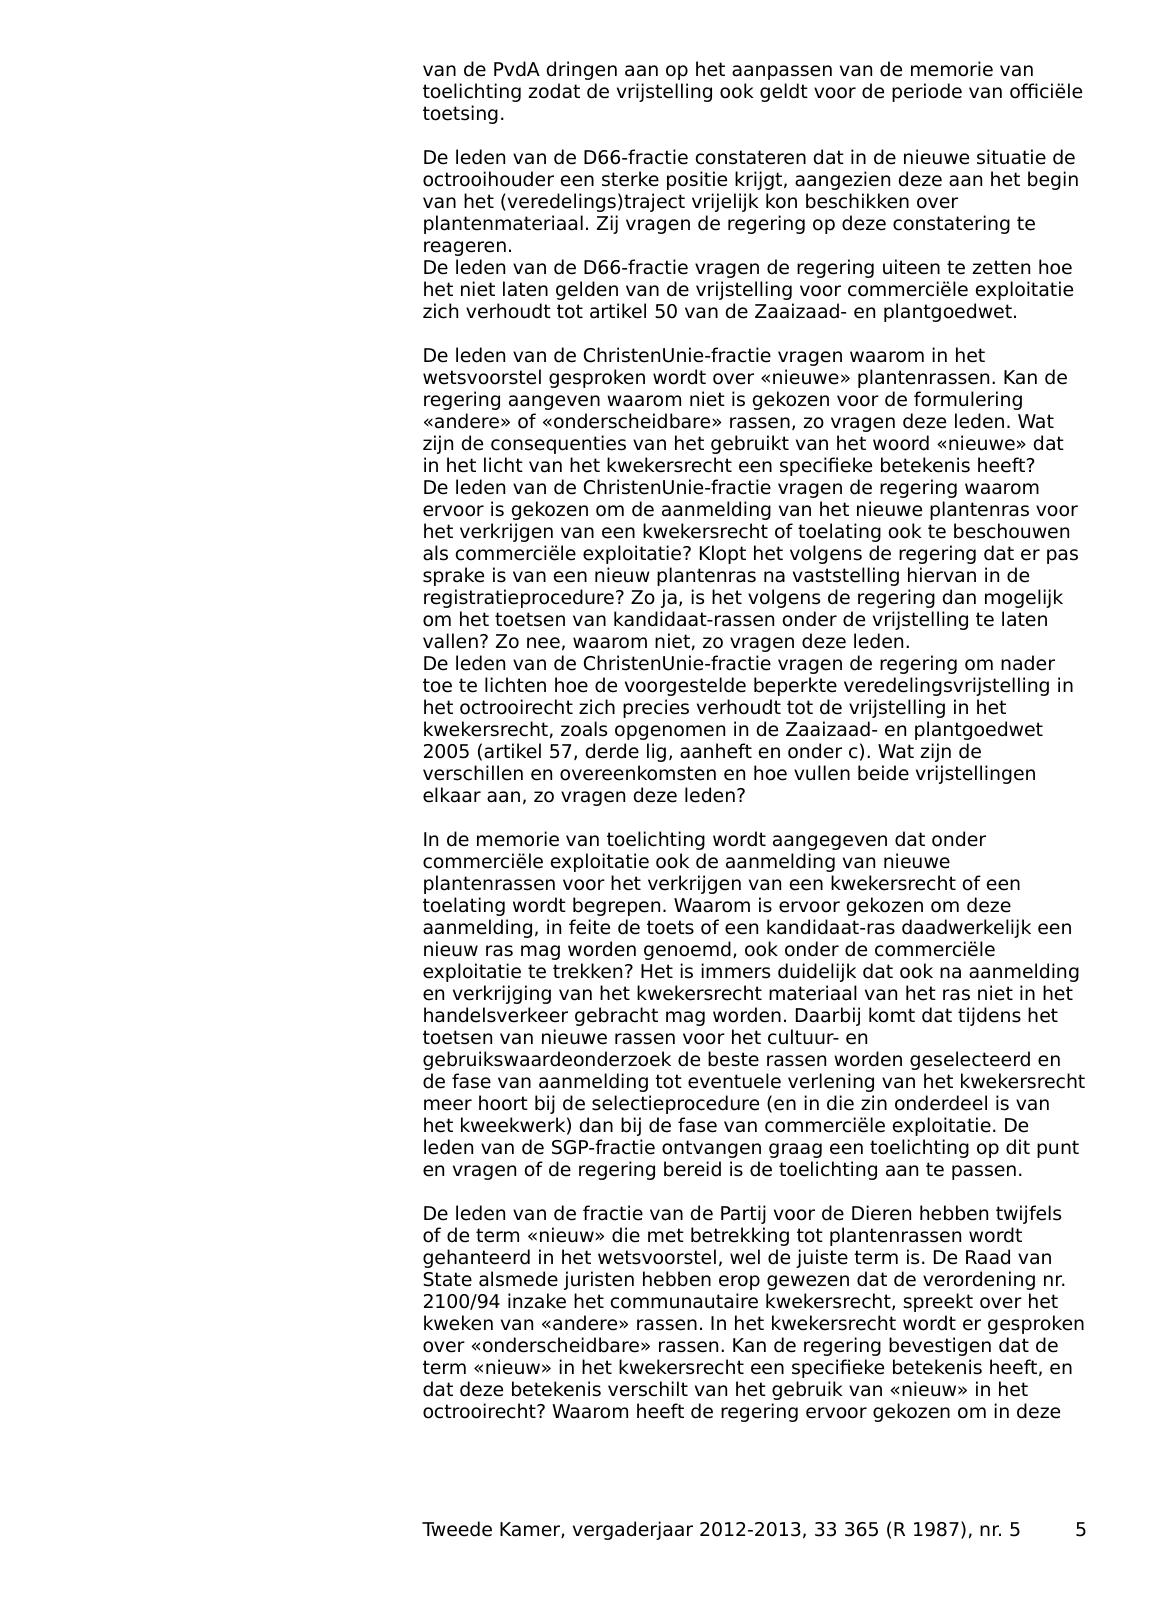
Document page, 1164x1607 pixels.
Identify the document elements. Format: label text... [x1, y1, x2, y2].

text De leden van de ChristenUnie-fractie vragen de regering om nader toe te lichten hoe de voorgestelde beperkte veredelingsvrijstelling in het octrooirecht zich precies verhoudt tot de vrijstelling in het kwekersrecht, zoals opgenomen in de Zaaizaad- en plantgoedwet 2005 (artikel 57, derde lig, aanheft en onder c). Wat zijn de verschillen en overeenkomsten en hoe vullen beide vrijstellingen elkaar aan, zo vragen deze leden? [422, 653, 1087, 807]
text De leden van de ChristenUnie-fractie vragen waarom in het wetsvoorstel gesproken wordt over «nieuwe» plantenrassen. Kan de regering aangeven waarom niet is gekozen voor de formulering «andere» of «onderscheidbare» rassen, zo vragen deze leden. Wat zijn de consequenties van het gebruikt van het woord «nieuwe» dat in het licht van het kwekersrecht een specifieke betekenis heeft? [422, 345, 1087, 477]
text van de PvdA dringen aan op het aanpassen van de memorie van toelichting zodat de vrijstelling ook geldt voor de periode van officiële toetsing. [422, 59, 1087, 125]
text In de memorie van toelichting wordt aangegeven dat onder commerciële exploitatie ook de aanmelding van nieuwe plantenrassen voor het verkrijgen van een kwekersrecht of een toelating wordt begrepen. Waarom is ervoor gekozen om deze aanmelding, in feite de toets of een kandidaat-ras daadwerkelijk een nieuw ras mag worden genoemd, ook onder de commerciële exploitatie te trekken? Het is immers duidelijk dat ook na aanmelding en verkrijging van het kwekersrecht materiaal van het ras niet in het handelsverkeer gebracht mag worden. Daarbij komt dat tijdens het toetsen van nieuwe rassen voor het cultuur- en gebruikswaardeonderzoek de beste rassen worden geselecteerd en de fase van aanmelding tot eventuele verlening van het kwekersrecht meer hoort bij de selectieprocedure (en in die zin onderdeel is van het kweekwerk) dan bij de fase van commerciële exploitatie. De leden van de SGP-fractie ontvangen graag een toelichting op dit punt en vragen of de regering bereid is de toelichting aan te passen. [422, 829, 1087, 1181]
text De leden van de ChristenUnie-fractie vragen de regering waarom ervoor is gekozen om de aanmelding van het nieuwe plantenras voor het verkrijgen van een kwekersrecht of toelating ook te beschouwen als commerciële exploitatie? Klopt het volgens de regering dat er pas sprake is van een nieuw plantenras na vaststelling hiervan in de registratieprocedure? Zo ja, is het volgens de regering dan mogelijk om het toetsen van kandidaat-rassen onder de vrijstelling te laten vallen? Zo nee, waarom niet, zo vragen deze leden. [422, 477, 1087, 653]
text De leden van de D66-fractie vragen de regering uiteen te zetten hoe het niet laten gelden van de vrijstelling voor commerciële exploitatie zich verhoudt tot artikel 50 van de Zaaizaad- en plantgoedwet. [422, 257, 1087, 323]
text De leden van de fractie van de Partij voor de Dieren hebben twijfels of de term «nieuw» die met betrekking tot plantenrassen wordt gehanteerd in het wetsvoorstel, wel de juiste term is. De Raad van State alsmede juristen hebben erop gewezen dat de verordening nr. 2100/94 inzake het communautaire kwekersrecht, spreekt over het kweken van «andere» rassen. In het kwekersrecht wordt er gesproken over «onderscheidbare» rassen. Kan de regering bevestigen dat de term «nieuw» in het kwekersrecht een specifieke betekenis heeft, en dat deze betekenis verschilt van het gebruik van «nieuw» in het octrooirecht? Waarom heeft de regering ervoor gekozen om in deze [422, 1203, 1087, 1423]
text De leden van de D66-fractie constateren dat in de nieuwe situatie de octrooihouder een sterke positie krijgt, aangezien deze aan het begin van het (veredelings)traject vrijelijk kon beschikken over plantenmateriaal. Zij vragen de regering op deze constatering te reageren. [422, 147, 1087, 257]
